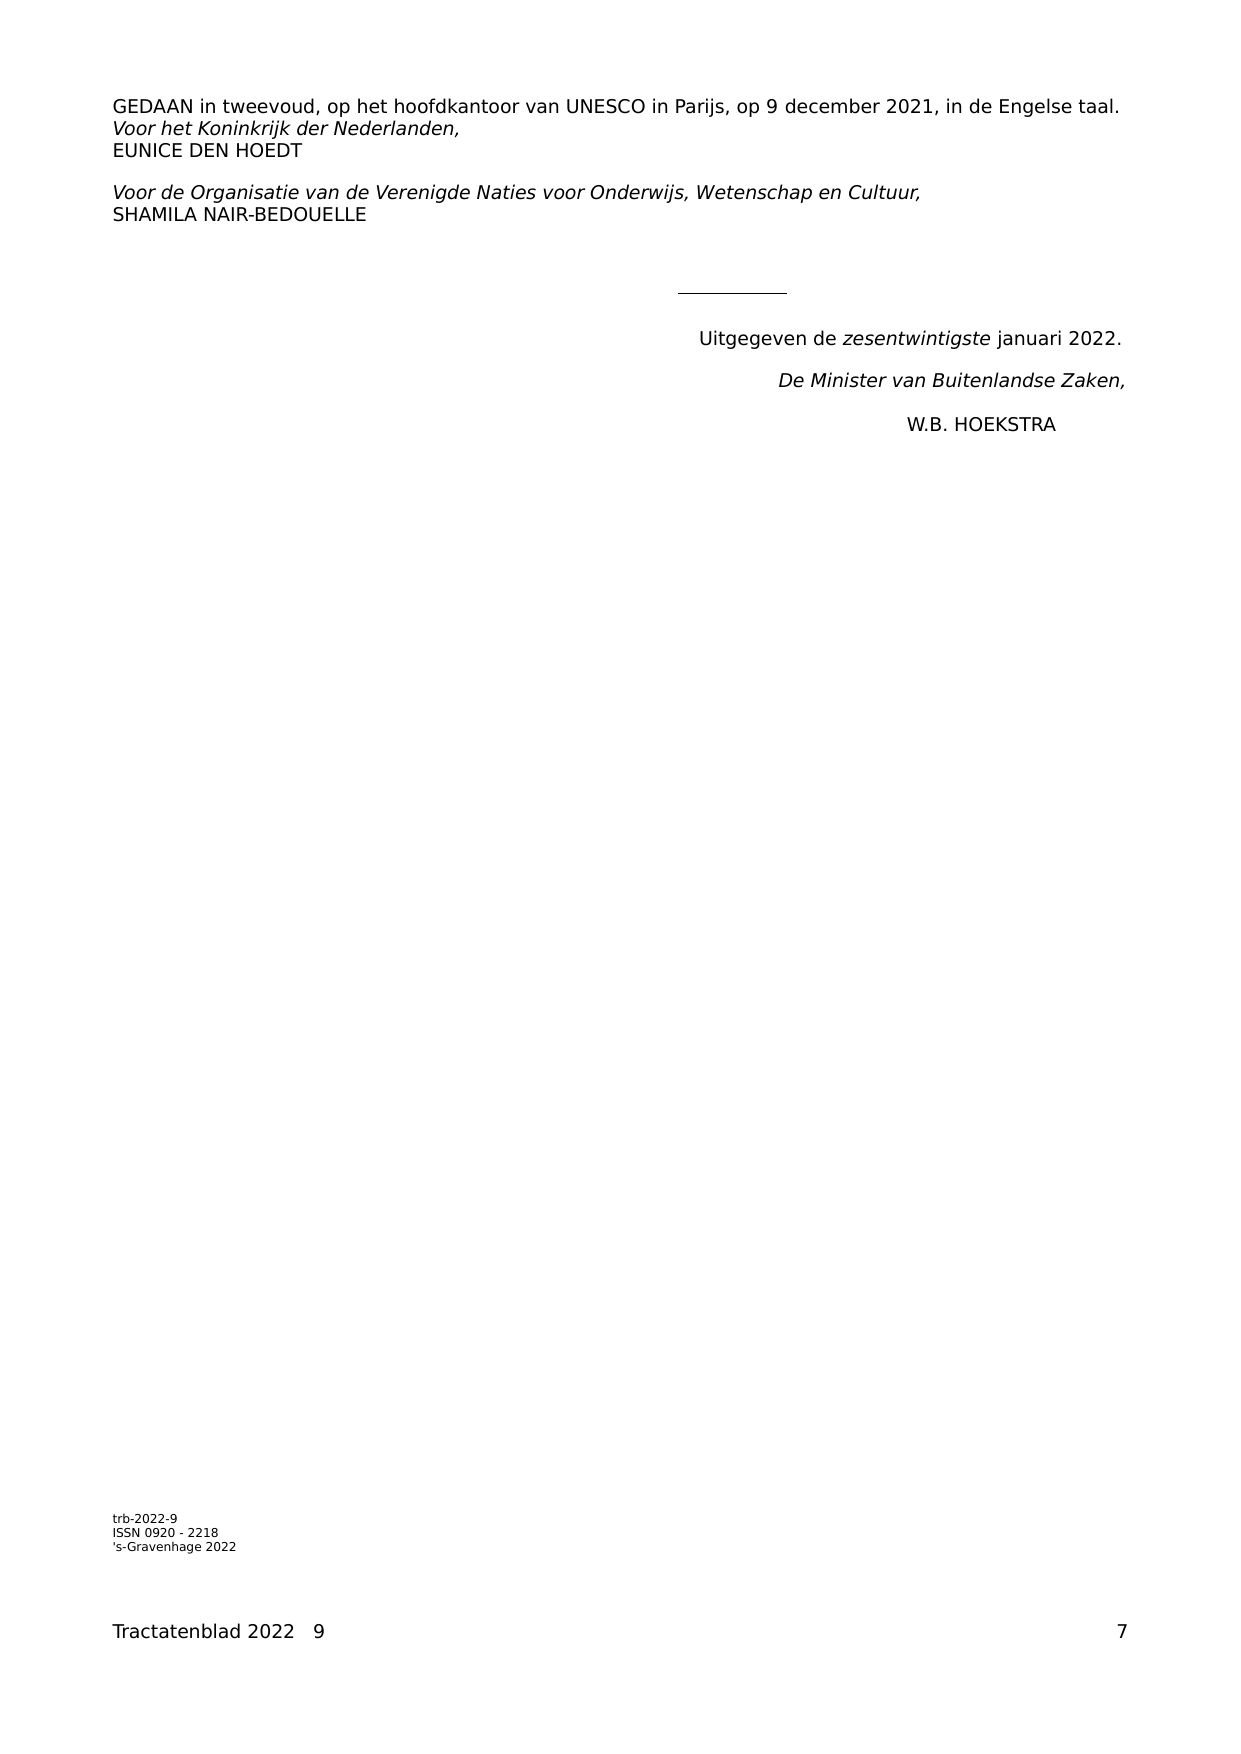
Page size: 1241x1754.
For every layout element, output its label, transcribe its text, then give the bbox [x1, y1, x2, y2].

text trb-2022-9 [112, 1512, 346, 1526]
text Voor het Koninkrijk der Nederlanden, EUNICE DEN HOEDT [112, 118, 1128, 162]
text De Minister van Buitenlandse Zaken, W.B. HOEKSTRA [112, 370, 1128, 436]
text 's-Gravenhage 2022 [112, 1540, 346, 1554]
text GEDAAN in tweevoud, op het hoofdkantoor van UNESCO in Parijs, op 9 december 2021, in de Engelse taal. [112, 96, 1128, 118]
text Voor de Organisatie van de Verenigde Naties voor Onderwijs, Wetenschap en Cultuur, SHAMILA NAIR-BEDOUELLE [112, 182, 1128, 226]
text Uitgegeven de zesentwintigste januari 2022. [112, 328, 1128, 350]
text ISSN 0920 - 2218 [112, 1526, 346, 1540]
